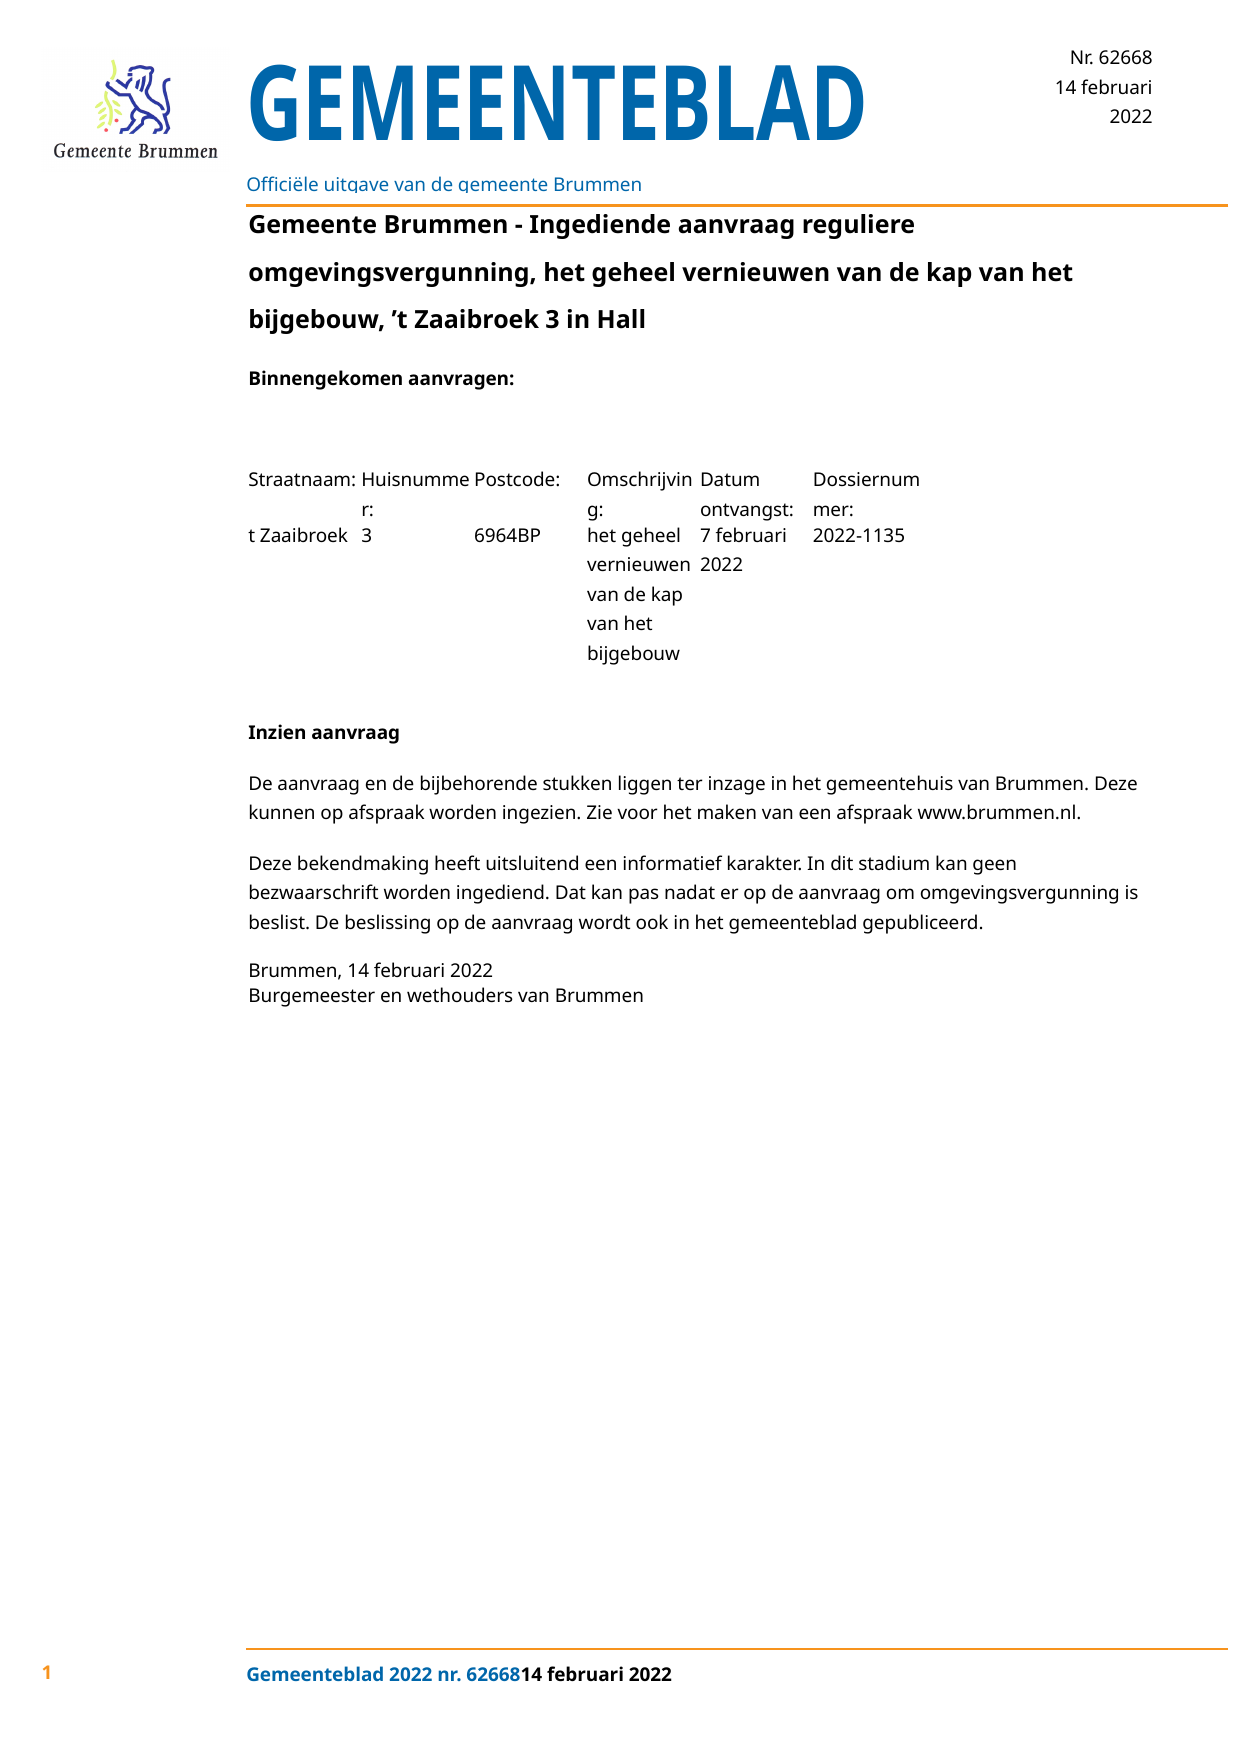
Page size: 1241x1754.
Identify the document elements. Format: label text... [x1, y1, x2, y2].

table_cell het geheel vernieuwen van de kap van het bijgebouw [587, 522, 700, 666]
table_header [1039, 466, 1152, 522]
text Deze bekendmaking heeft uitsluitend een informatief karakter. In dit stadium kan geen bezwaarschrift worden ingediend. Dat kan pas nadat er op de aanvraag om omgevingsvergunning is beslist. De beslissing op de aanvraag wordt ook in het gemeenteblad gepubliceerd. [248, 850, 1152, 935]
table_cell [926, 522, 1038, 666]
text Brummen, 14 februari 2022 [248, 957, 1152, 983]
table_header Postcode: [474, 466, 587, 522]
table_cell 2022-1135 [813, 522, 926, 666]
text Burgemeester en wethouders van Brummen [248, 983, 1152, 1008]
table_header Omschrijving: [587, 466, 700, 522]
table_cell 6964BP [474, 522, 587, 666]
text Inzien aanvraag [248, 719, 1152, 745]
table_cell 7 februari 2022 [700, 522, 813, 666]
text Binnengekomen aanvragen: [248, 366, 1152, 391]
table_cell [1039, 522, 1152, 666]
table_cell 3 [361, 522, 474, 666]
table_header [926, 466, 1038, 522]
table_header Datum ontvangst: [700, 466, 813, 522]
table_cell t Zaaibroek [248, 522, 361, 666]
text De aanvraag en de bijbehorende stukken liggen ter inzage in het gemeentehuis van Brummen. Deze kunnen op afspraak worden ingezien. Zie voor het maken van een afspraak www.brummen.nl. [248, 770, 1152, 825]
picture [41, 47, 231, 172]
text Gemeente Brummen - Ingediende aanvraag reguliere omgevingsvergunning, het geheel vernieuwen van de kap van het bijgebouw, ’t Zaaibroek 3 in Hall [248, 207, 1152, 336]
table_header Dossiernummer: [813, 466, 926, 522]
table_header Straatnaam: [248, 466, 361, 522]
table_header Huisnummer: [361, 466, 474, 522]
